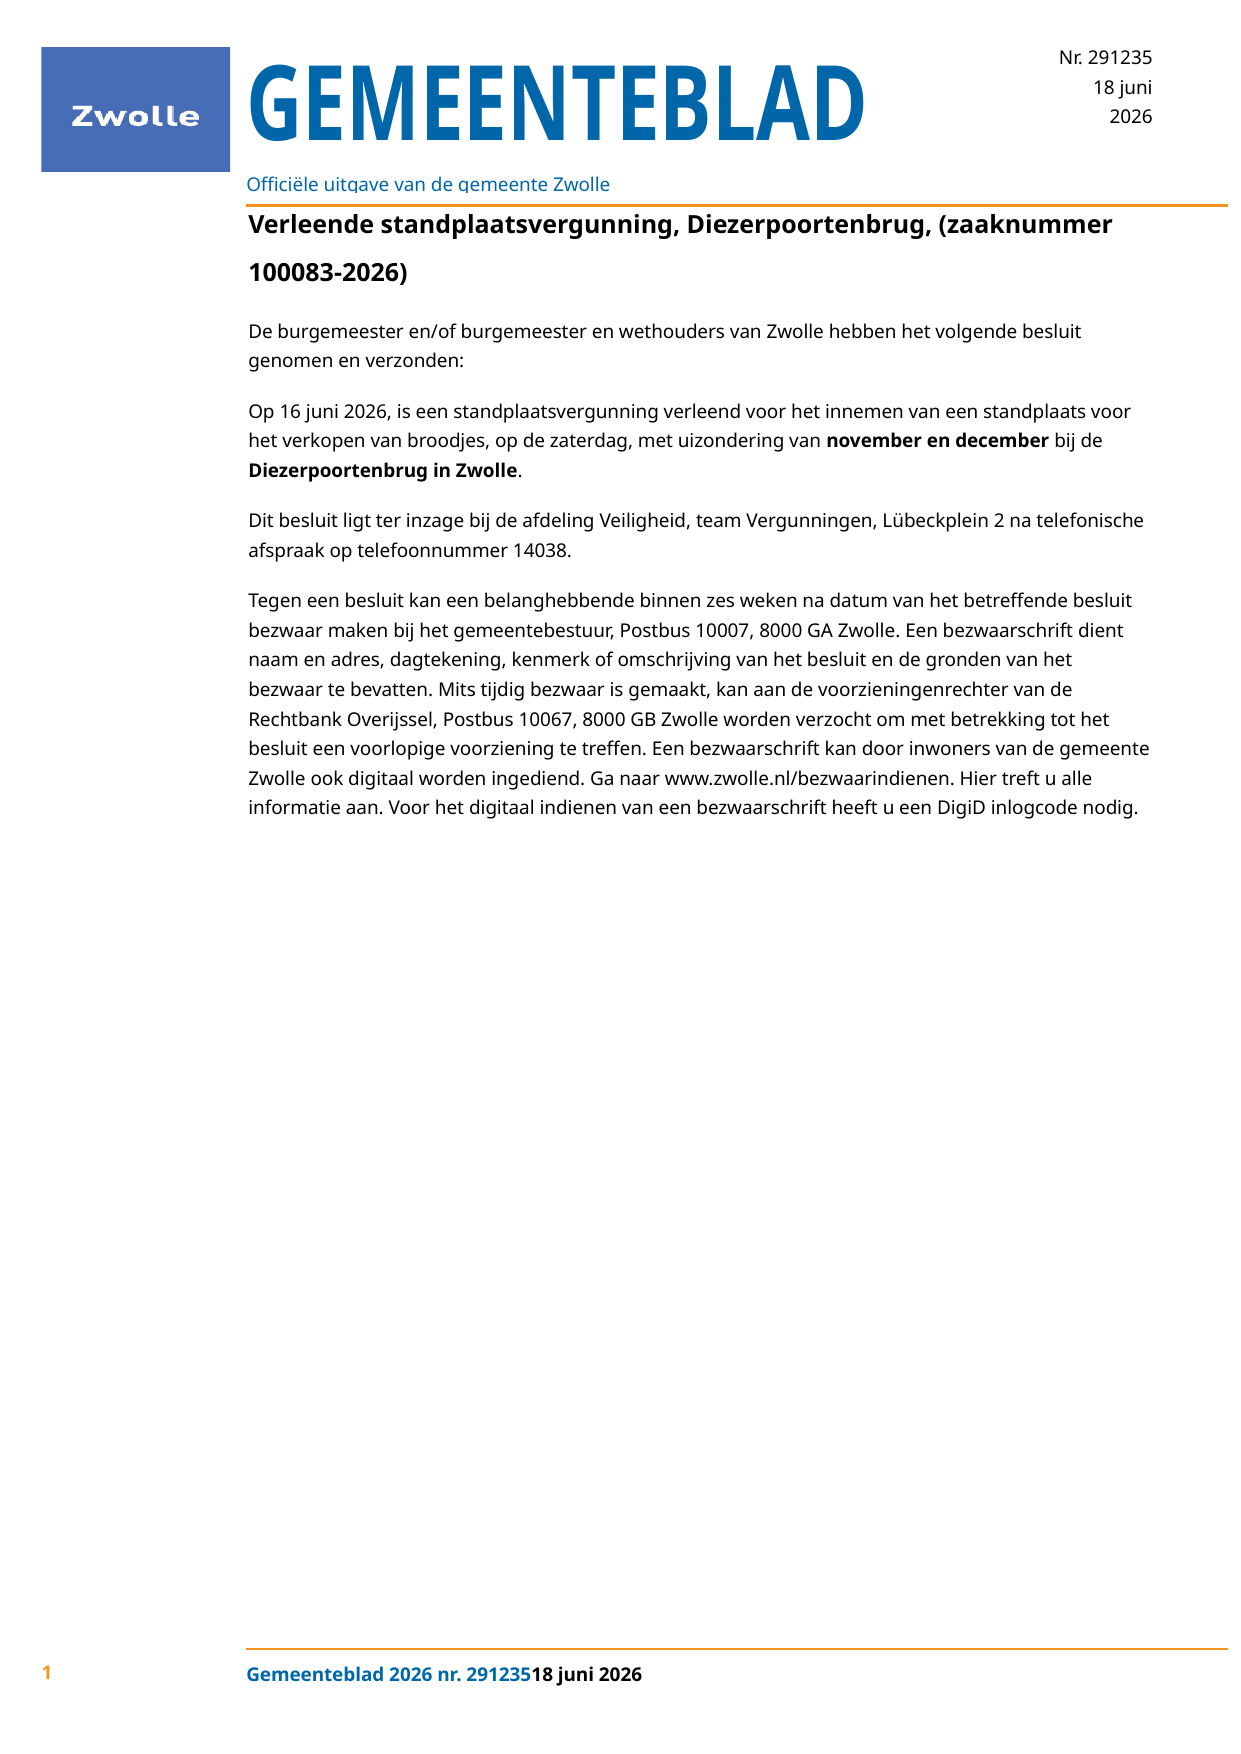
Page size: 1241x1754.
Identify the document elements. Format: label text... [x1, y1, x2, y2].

text De burgemeester en/of burgemeester en wethouders van Zwolle hebben het volgende besluit genomen en verzonden: [248, 318, 1152, 373]
text Verleende standplaatsvergunning, Diezerpoortenbrug, (zaaknummer 100083-2026) [248, 207, 1152, 288]
text Op 16 juni 2026, is een standplaatsvergunning verleend voor het innemen van een standplaats voor het verkopen van broodjes, op de zaterdag, met uizondering van november en december bij de Diezerpoortenbrug in Zwolle. [248, 398, 1152, 483]
text Dit besluit ligt ter inzage bij de afdeling Veiligheid, team Vergunningen, Lübeckplein 2 na telefonische afspraak op telefoonnummer 14038. [248, 507, 1152, 563]
text Tegen een besluit kan een belanghebbende binnen zes weken na datum van het betreffende besluit bezwaar maken bij het gemeentebestuur, Postbus 10007, 8000 GA Zwolle. Een bezwaarschrift dient naam en adres, dagtekening, kenmerk of omschrijving van het besluit en de gronden van het bezwaar te bevatten. Mits tijdig bezwaar is gemaakt, kan aan de voorzieningenrechter van de Rechtbank Overijssel, Postbus 10067, 8000 GB Zwolle worden verzocht om met betrekking tot het besluit een voorlopige voorziening te treffen. Een bezwaarschrift kan door inwoners van de gemeente Zwolle ook digitaal worden ingediend. Ga naar www.zwolle.nl/bezwaarindienen. Hier treft u alle informatie aan. Voor het digitaal indienen van een bezwaarschrift heeft u een DigiD inlogcode nodig. [248, 587, 1152, 820]
picture [41, 47, 231, 172]
